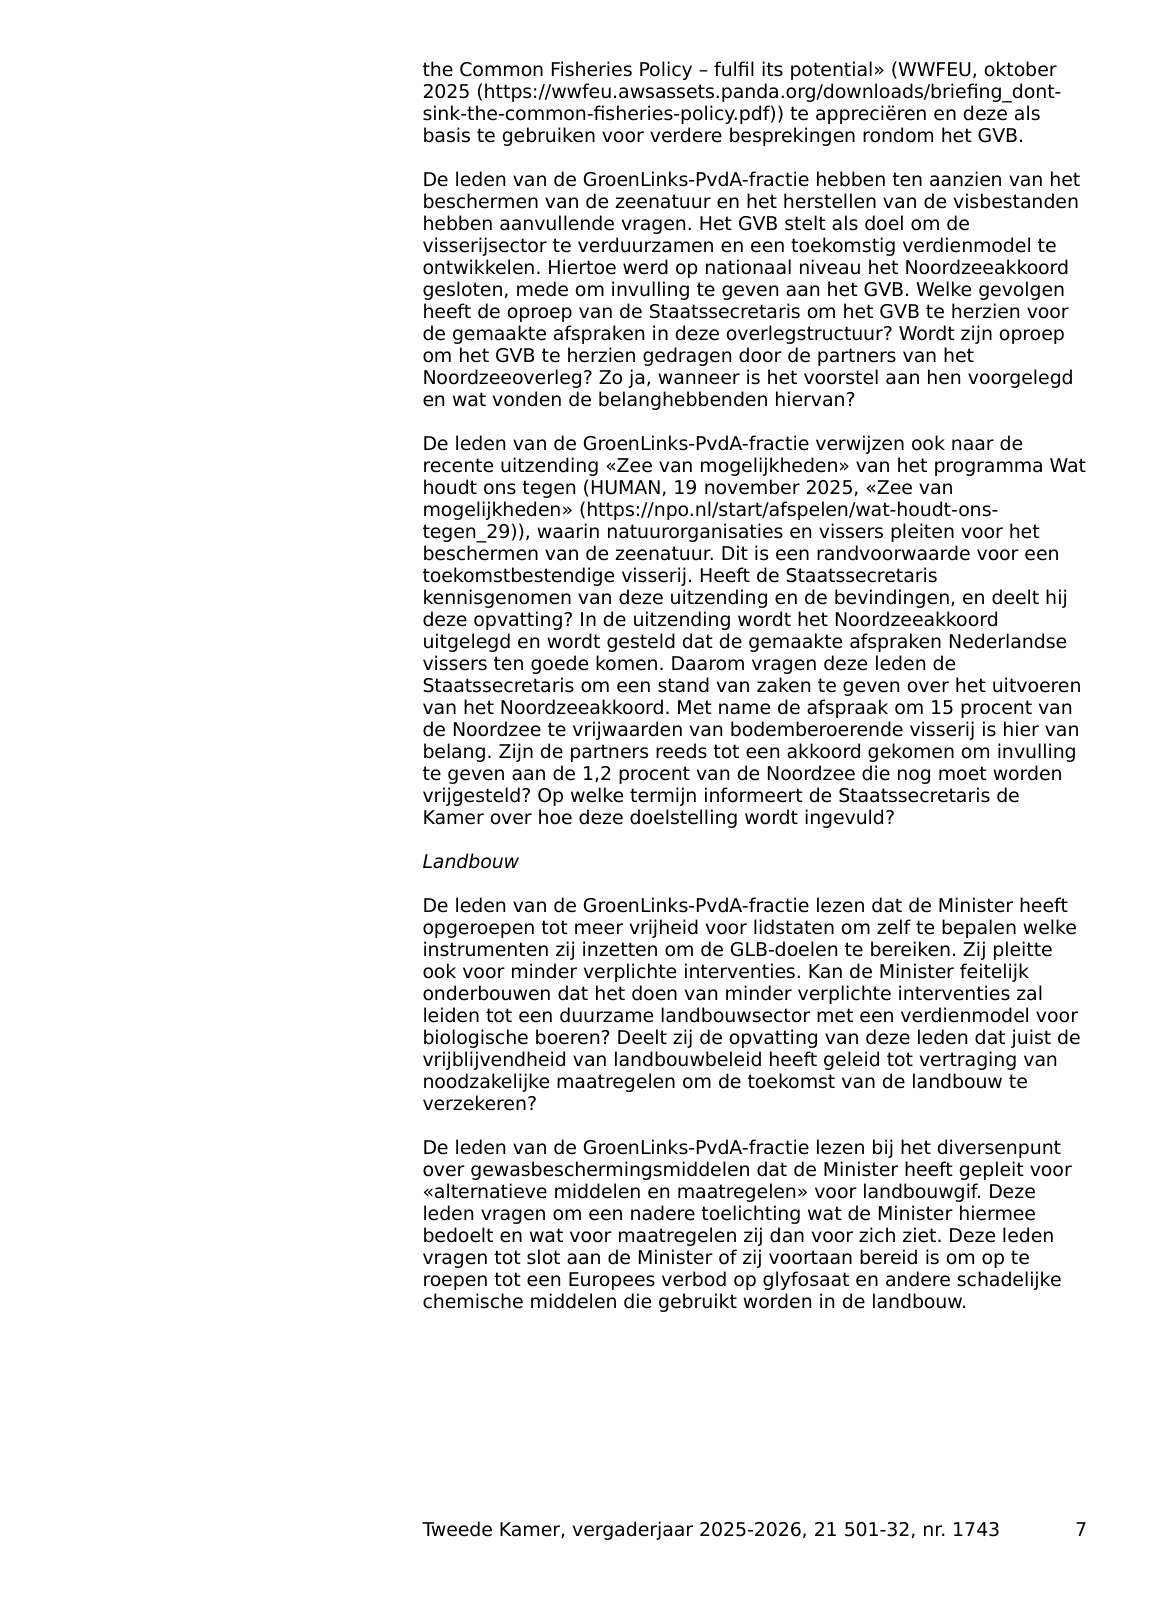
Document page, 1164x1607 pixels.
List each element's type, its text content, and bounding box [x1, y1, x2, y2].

text De leden van de GroenLinks-PvdA-fractie hebben ten aanzien van het beschermen van de zeenatuur en het herstellen van de visbestanden hebben aanvullende vragen. Het GVB stelt als doel om de visserijsector te verduurzamen en een toekomstig verdienmodel te ontwikkelen. Hiertoe werd op nationaal niveau het Noordzeeakkoord gesloten, mede om invulling te geven aan het GVB. Welke gevolgen heeft de oproep van de Staatssecretaris om het GVB te herzien voor de gemaakte afspraken in deze overlegstructuur? Wordt zijn oproep om het GVB te herzien gedragen door de partners van het Noordzeeoverleg? Zo ja, wanneer is het voorstel aan hen voorgelegd en wat vonden de belanghebbenden hiervan? [422, 169, 1087, 411]
text De leden van de GroenLinks-PvdA-fractie lezen dat de Minister heeft opgeroepen tot meer vrijheid voor lidstaten om zelf te bepalen welke instrumenten zij inzetten om de GLB-doelen te bereiken. Zij pleitte ook voor minder verplichte interventies. Kan de Minister feitelijk onderbouwen dat het doen van minder verplichte interventies zal leiden tot een duurzame landbouwsector met een verdienmodel voor biologische boeren? Deelt zij de opvatting van deze leden dat juist de vrijblijvendheid van landbouwbeleid heeft geleid tot vertraging van noodzakelijke maatregelen om de toekomst van de landbouw te verzekeren? [422, 895, 1087, 1115]
text De leden van de GroenLinks-PvdA-fractie lezen bij het diversenpunt over gewasbeschermingsmiddelen dat de Minister heeft gepleit voor «alternatieve middelen en maatregelen» voor landbouwgif. Deze leden vragen om een nadere toelichting wat de Minister hiermee bedoelt en wat voor maatregelen zij dan voor zich ziet. Deze leden vragen tot slot aan de Minister of zij voortaan bereid is om op te roepen tot een Europees verbod op glyfosaat en andere schadelijke chemische middelen die gebruikt worden in de landbouw. [422, 1137, 1087, 1313]
text De leden van de GroenLinks-PvdA-fractie verwijzen ook naar de recente uitzending «Zee van mogelijkheden» van het programma Wat houdt ons tegen (HUMAN, 19 november 2025, «Zee van mogelijkheden» (https://npo.nl/start/afspelen/wat-houdt-ons-tegen_29)), waarin natuurorganisaties en vissers pleiten voor het beschermen van de zeenatuur. Dit is een randvoorwaarde voor een toekomstbestendige visserij. Heeft de Staatssecretaris kennisgenomen van deze uitzending en de bevindingen, en deelt hij deze opvatting? In de uitzending wordt het Noordzeeakkoord uitgelegd en wordt gesteld dat de gemaakte afspraken Nederlandse vissers ten goede komen. Daarom vragen deze leden de Staatssecretaris om een stand van zaken te geven over het uitvoeren van het Noordzeeakkoord. Met name de afspraak om 15 procent van de Noordzee te vrijwaarden van bodemberoerende visserij is hier van belang. Zijn de partners reeds tot een akkoord gekomen om invulling te geven aan de 1,2 procent van de Noordzee die nog moet worden vrijgesteld? Op welke termijn informeert de Staatssecretaris de Kamer over hoe deze doelstelling wordt ingevuld? [422, 433, 1087, 829]
text the Common Fisheries Policy – fulfil its potential» (WWFEU, oktober 2025 (https://wwfeu.awsassets.panda.org/downloads/briefing_dont-sink-the-common-fisheries-policy.pdf)) te appreciëren en deze als basis te gebruiken voor verdere besprekingen rondom het GVB. [422, 59, 1087, 147]
subtitle Landbouw [422, 851, 1087, 873]
